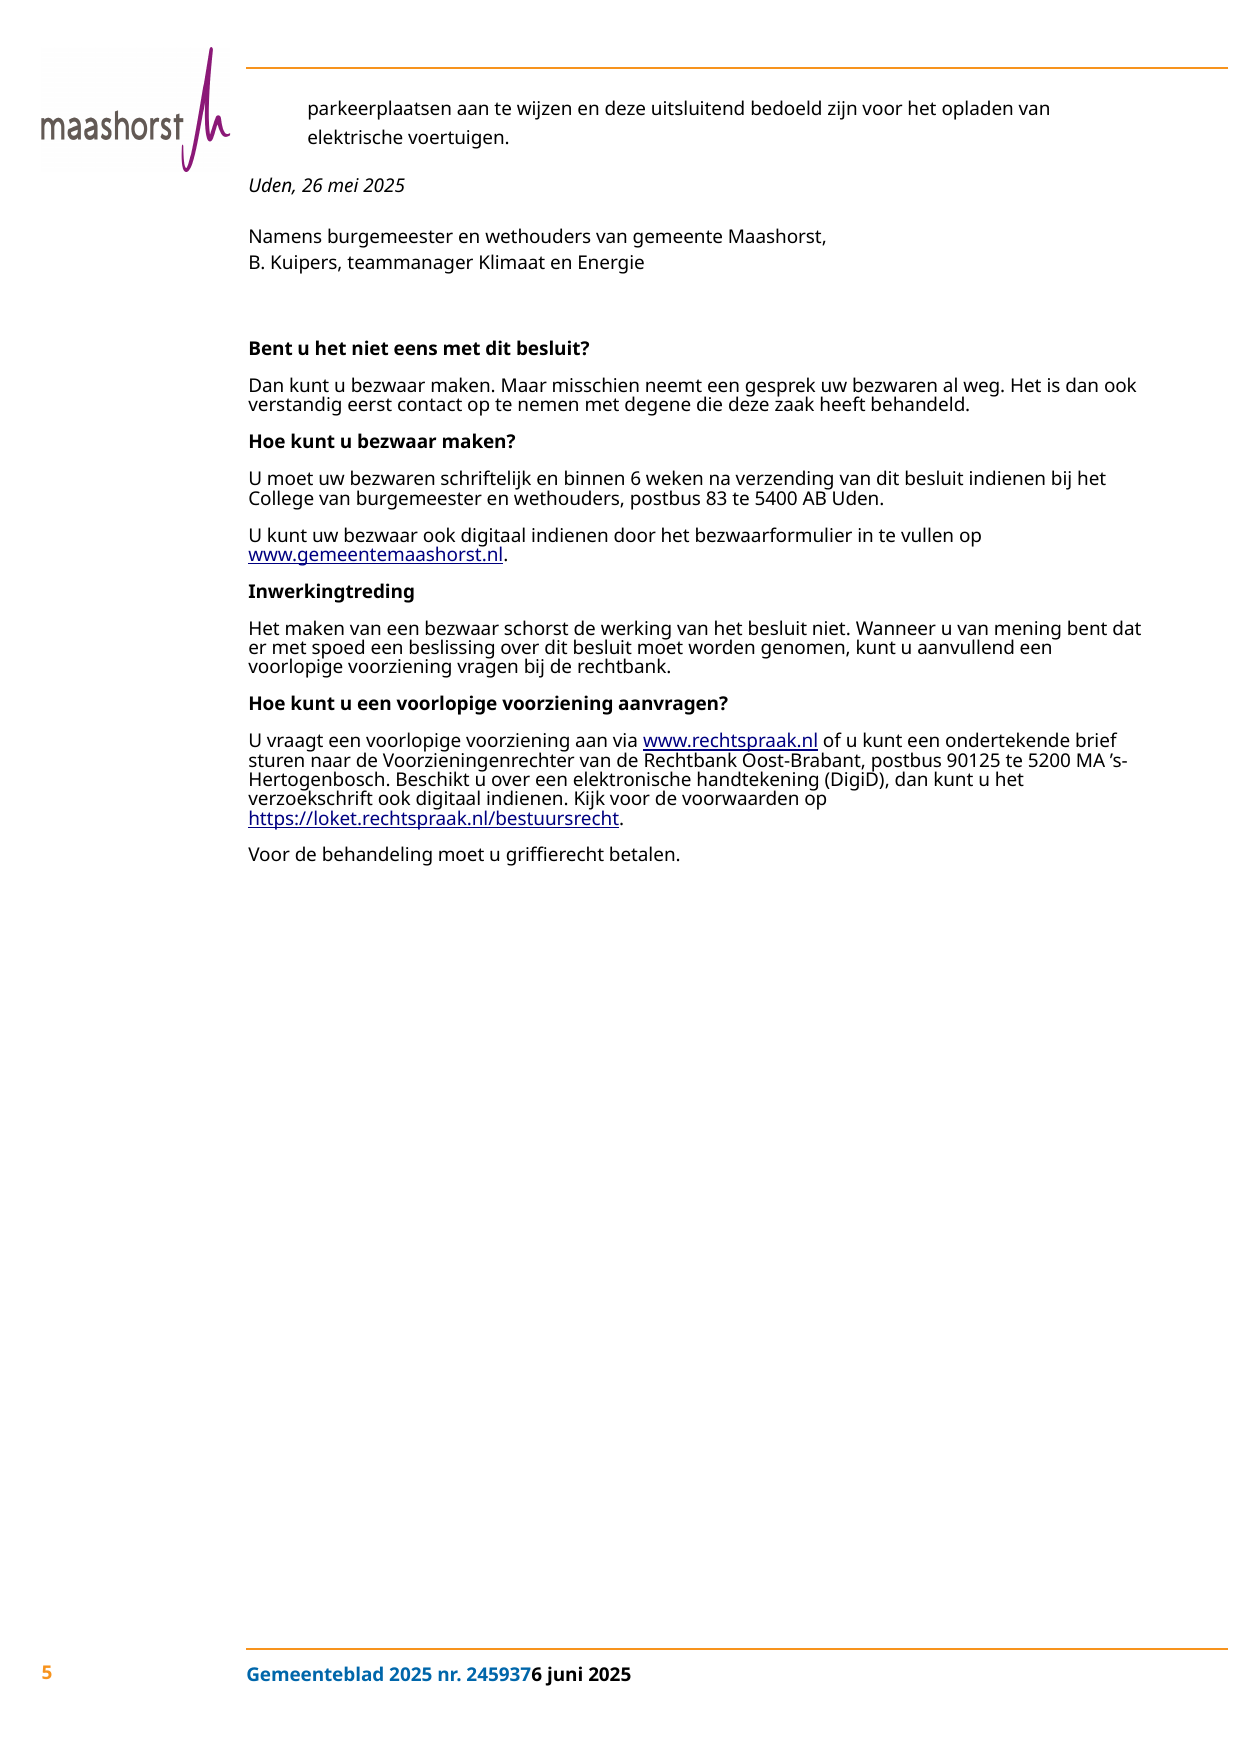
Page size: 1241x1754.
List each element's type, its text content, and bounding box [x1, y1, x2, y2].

text Hoe kunt u een voorlopige voorziening aanvragen? [248, 695, 1152, 715]
text B. Kuipers, teammanager Klimaat en Energie [248, 249, 1152, 275]
text Uden, 26 mei 2025 [248, 172, 1152, 198]
text Voor de behandeling moet u griffierecht betalen. [248, 846, 1152, 866]
text U moet uw bezwaren schriftelijk en binnen 6 weken na verzending van dit besluit indienen bij het College van burgemeester en wethouders, postbus 83 te 5400 AB Uden. [248, 470, 1152, 509]
text Inwerkingtreding [248, 583, 1152, 602]
picture [41, 47, 231, 172]
text Dan kunt u bezwaar maken. Maar misschien neemt een gesprek uw bezwaren al weg. Het is dan ook verstandig eerst contact op te nemen met degene die deze zaak heeft behandeld. [248, 377, 1152, 416]
text Bent u het niet eens met dit besluit? [248, 340, 1152, 359]
list parkeerplaatsen aan te wijzen en deze uitsluitend bedoeld zijn voor het opladen van elektrische voertuigen. [248, 95, 1152, 150]
text Namens burgemeester en wethouders van gemeente Maashorst, [248, 224, 1152, 249]
text Het maken van een bezwaar schorst de werking van het besluit niet. Wanneer u van mening bent dat er met spoed een beslissing over dit besluit moet worden genomen, kunt u aanvullend een voorlopige voorziening vragen bij de rechtbank. [248, 620, 1152, 678]
text Hoe kunt u bezwaar maken? [248, 433, 1152, 453]
text U vraagt een voorlopige voorziening aan via www.rechtspraak.nl of u kunt een ondertekende brief sturen naar de Voorzieningenrechter van de Rechtbank Oost-Brabant, postbus 90125 te 5200 MA ’s-Hertogenbosch. Beschikt u over een elektronische handtekening (DigiD), dan kunt u het verzoekschrift ook digitaal indienen. Kijk voor de voorwaarden op https://loket.rechtspraak.nl/bestuursrecht. [248, 732, 1152, 829]
text U kunt uw bezwaar ook digitaal indienen door het bezwaarformulier in te vullen op www.gemeentemaashorst.nl. [248, 527, 1152, 565]
